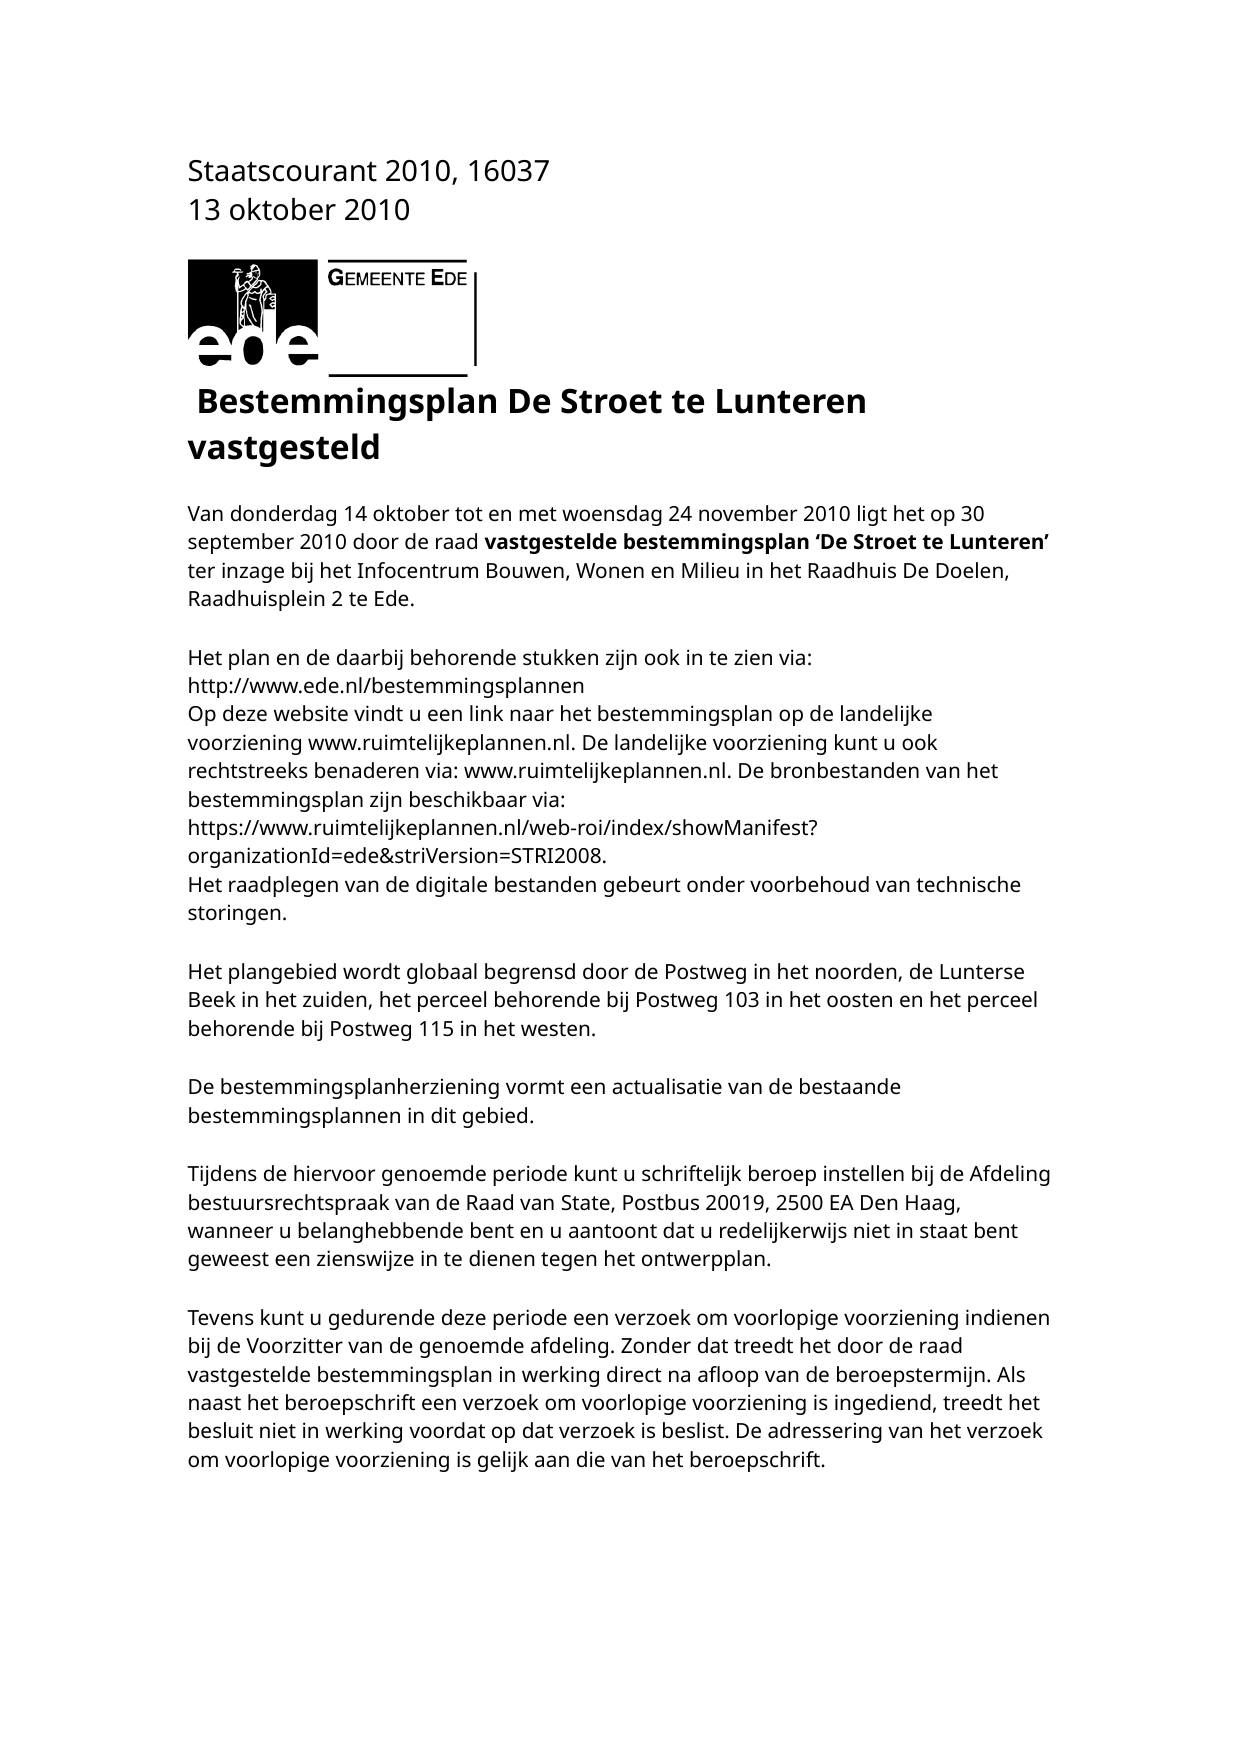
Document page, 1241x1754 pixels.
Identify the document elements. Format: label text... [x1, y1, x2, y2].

text De bestemmingsplanherziening vormt een actualisatie van de bestaande bestemmingsplannen in dit gebied. [187, 1072, 1053, 1129]
text Op deze website vindt u een link naar het bestemmingsplan op de landelijke voorziening www.ruimtelijkeplannen.nl. De landelijke voorziening kunt u ook rechtstreeks benaderen via: www.ruimtelijkeplannen.nl. De bronbestanden van het bestemmingsplan zijn beschikbaar via: https://www.ruimtelijkeplannen.nl/web-roi/index/showManifest?organizationId=ede&striVersion=STRI2008. [187, 699, 1053, 870]
text Tevens kunt u gedurende deze periode een verzoek om voorlopige voorziening indienen bij de Voorzitter van de genoemde afdeling. Zonder dat treedt het door de raad vastgestelde bestemmingsplan in werking direct na afloop van de beroepstermijn. Als naast het beroepschrift een verzoek om voorlopige voorziening is ingediend, treedt het besluit niet in werking voordat op dat verzoek is beslist. De adressering van het verzoek om voorlopige voorziening is gelijk aan die van het beroepschrift. [187, 1303, 1053, 1473]
picture [187, 258, 477, 378]
text Het raadplegen van de digitale bestanden gebeurt onder voorbehoud van technische storingen. [187, 870, 1053, 927]
text Het plangebied wordt globaal begrensd door de Postweg in het noorden, de Lunterse Beek in het zuiden, het perceel behorende bij Postweg 103 in het oosten en het perceel behorende bij Postweg 115 in het westen. [187, 957, 1053, 1042]
text Het plan en de daarbij behorende stukken zijn ook in te zien via: [187, 643, 1053, 671]
text http://www.ede.nl/bestemmingsplannen [187, 671, 1053, 699]
subtitle Bestemmingsplan De Stroet te Lunteren vastgesteld [187, 271, 1053, 469]
text Tijdens de hiervoor genoemde periode kunt u schriftelijk beroep instellen bij de Afdeling bestuursrechtspraak van de Raad van State, Postbus 20019, 2500 EA Den Haag, wanneer u belanghebbende bent en u aantoont dat u redelijkerwijs niet in staat bent geweest een zienswijze in te dienen tegen het ontwerpplan. [187, 1159, 1053, 1273]
text Van donderdag 14 oktober tot en met woensdag 24 november 2010 ligt het op 30 september 2010 door de raad vastgestelde bestemmingsplan ‘De Stroet te Lunteren’ ter inzage bij het Infocentrum Bouwen, Wonen en Milieu in het Raadhuis De Doelen, Raadhuisplein 2 te Ede. [187, 499, 1053, 613]
text 13 oktober 2010 [187, 190, 1053, 229]
text Staatscourant 2010, 16037 [187, 150, 1053, 190]
